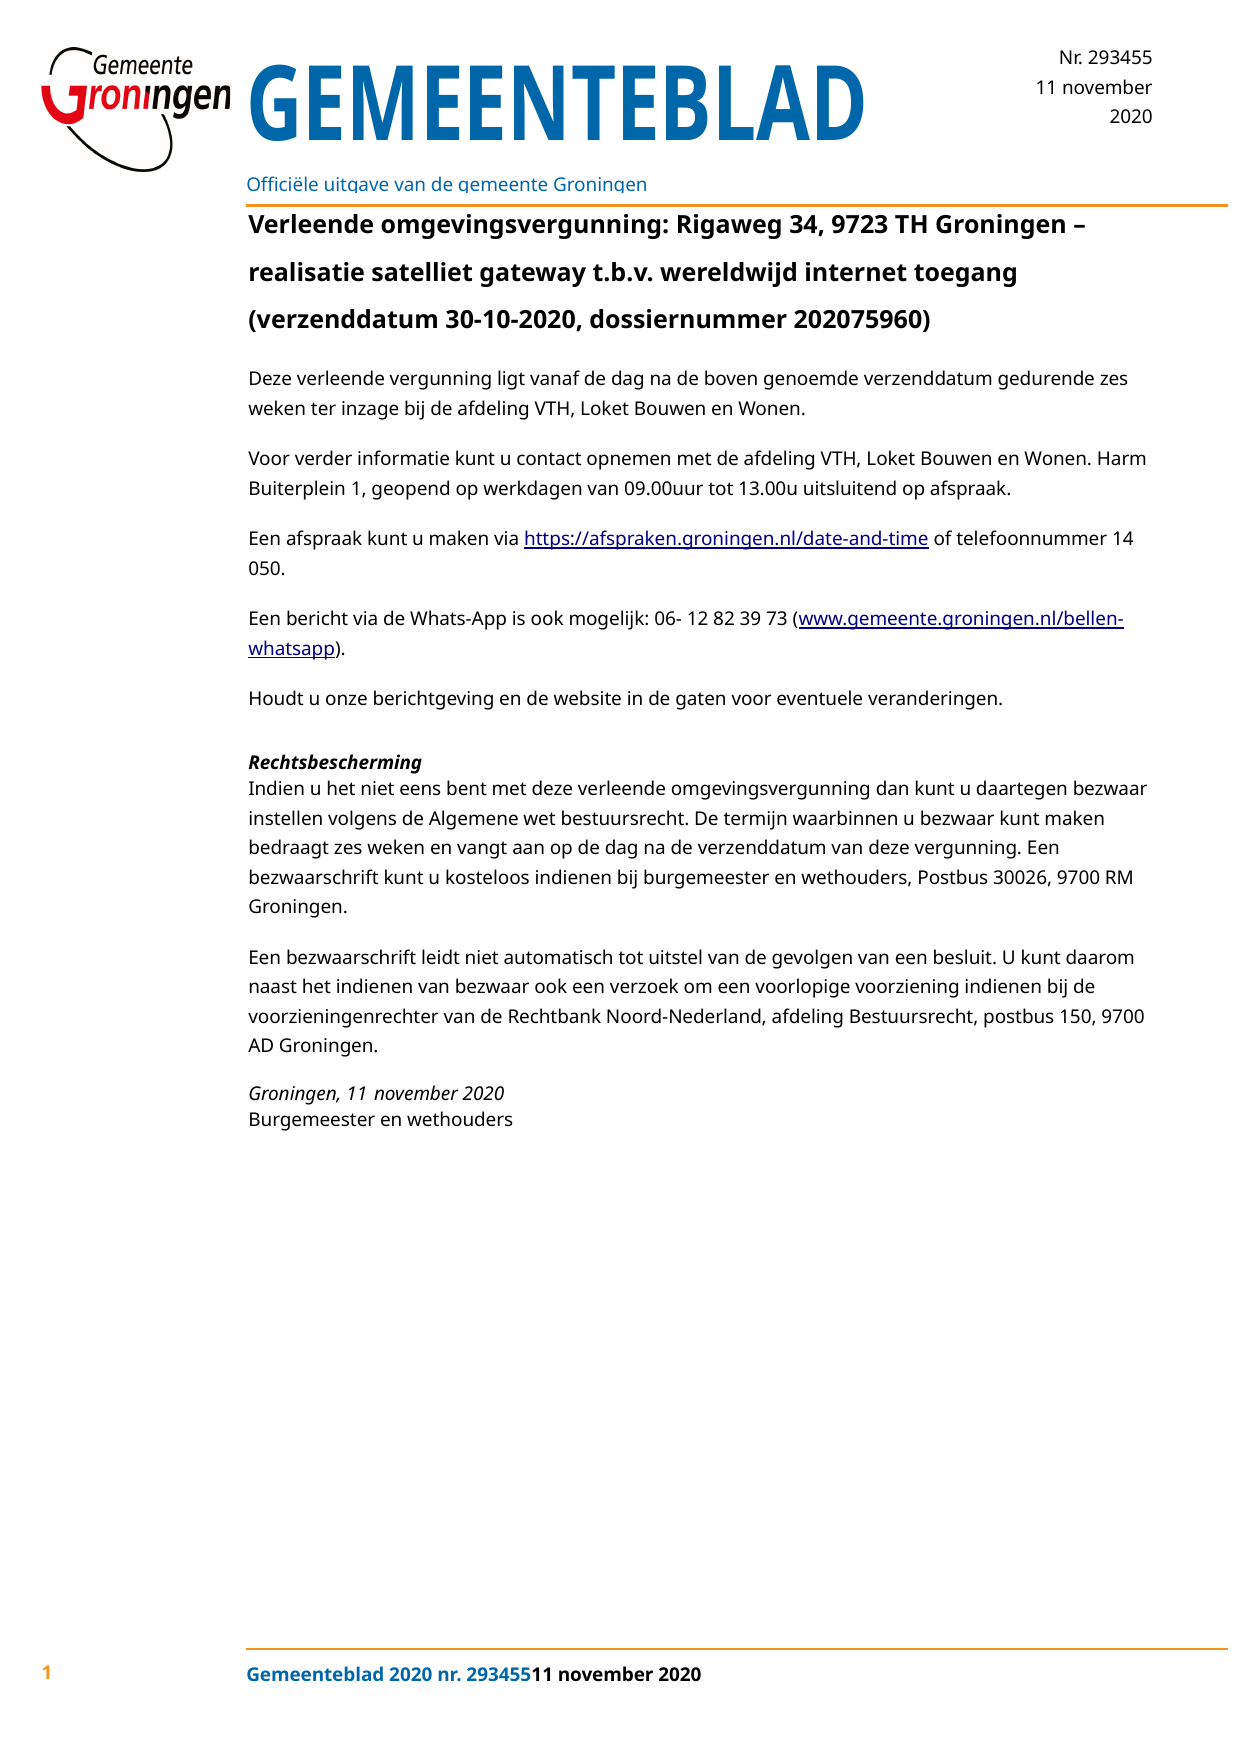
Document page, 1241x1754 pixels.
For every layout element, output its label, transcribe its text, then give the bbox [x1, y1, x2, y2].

text Verleende omgevingsvergunning: Rigaweg 34, 9723 TH Groningen – realisatie satelliet gateway t.b.v. wereldwijd internet toegang (verzenddatum 30-10-2020, dossiernummer 202075960) [248, 207, 1152, 336]
text Een bezwaarschrift leidt niet automatisch tot uitstel van de gevolgen van een besluit. U kunt daarom naast het indienen van bezwaar ook een verzoek om een voorlopige voorziening indienen bij de voorzieningenrechter van de Rechtbank Noord-Nederland, afdeling Bestuursrecht, postbus 150, 9700 AD Groningen. [248, 944, 1152, 1058]
text Deze verleende vergunning ligt vanaf de dag na de boven genoemde verzenddatum gedurende zes weken ter inzage bij de afdeling VTH, Loket Bouwen en Wonen. [248, 366, 1152, 421]
text Rechtsbescherming [248, 749, 1152, 775]
picture [41, 47, 231, 172]
text Burgemeester en wethouders [248, 1106, 1152, 1132]
text Indien u het niet eens bent met deze verleende omgevingsvergunning dan kunt u daartegen bezwaar instellen volgens de Algemene wet bestuursrecht. De termijn waarbinnen u bezwaar kunt maken bedraagt zes weken en vangt aan op de dag na de verzenddatum van deze vergunning. Een bezwaarschrift kunt u kosteloos indienen bij burgemeester en wethouders, Postbus 30026, 9700 RM Groningen. [248, 775, 1152, 919]
text Een bericht via de Whats-App is ook mogelijk: 06- 12 82 39 73 (www.gemeente.groningen.nl/bellen-whatsapp). [248, 606, 1152, 661]
text Groningen, 11 november 2020 [248, 1081, 1152, 1106]
text Houdt u onze berichtgeving en de website in de gaten voor eventuele veranderingen. [248, 686, 1152, 711]
text Voor verder informatie kunt u contact opnemen met de afdeling VTH, Loket Bouwen en Wonen. Harm Buiterplein 1, geopend op werkdagen van 09.00uur tot 13.00u uitsluitend op afspraak. [248, 446, 1152, 501]
text Een afspraak kunt u maken via https://afspraken.groningen.nl/date-and-time of telefoonnummer 14 050. [248, 526, 1152, 581]
